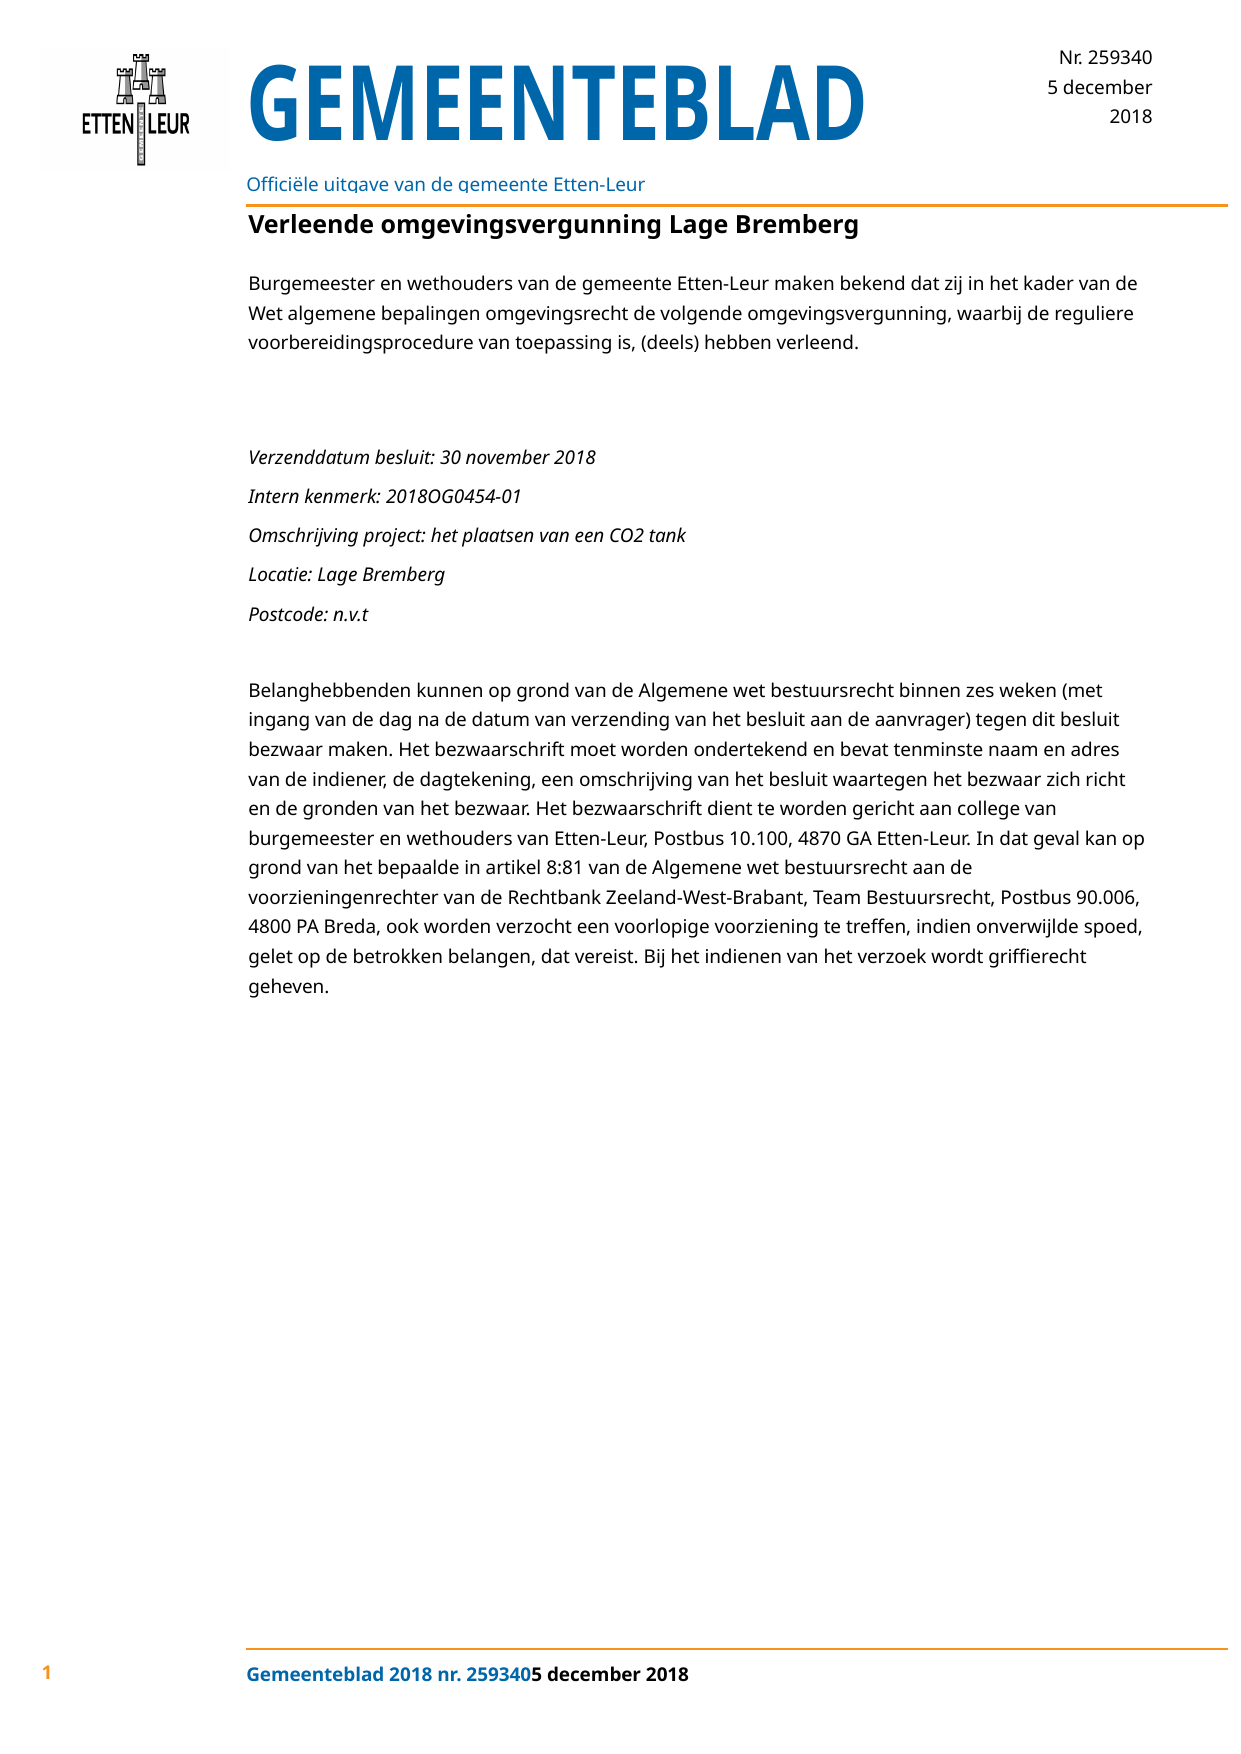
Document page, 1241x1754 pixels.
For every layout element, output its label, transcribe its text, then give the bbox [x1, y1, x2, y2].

text Burgemeester en wethouders van de gemeente Etten-Leur maken bekend dat zij in het kader van de Wet algemene bepalingen omgevingsrecht de volgende omgevingsvergunning, waarbij de reguliere voorbereidingsprocedure van toepassing is, (deels) hebben verleend. [248, 270, 1152, 355]
text Postcode: n.v.t [248, 601, 1152, 627]
text Verleende omgevingsvergunning Lage Bremberg [248, 207, 1152, 241]
text Belanghebbenden kunnen op grond van de Algemene wet bestuursrecht binnen zes weken (met ingang van de dag na de datum van verzending van het besluit aan de aanvrager) tegen dit besluit bezwaar maken. Het bezwaarschrift moet worden ondertekend en bevat tenminste naam en adres van de indiener, de dagtekening, een omschrijving van het besluit waartegen het bezwaar zich richt en de gronden van het bezwaar. Het bezwaarschrift dient te worden gericht aan college van burgemeester en wethouders van Etten-Leur, Postbus 10.100, 4870 GA Etten-Leur. In dat geval kan op grond van het bepaalde in artikel 8:81 van de Algemene wet bestuursrecht aan de voorzieningenrechter van de Rechtbank Zeeland-West-Brabant, Team Bestuursrecht, Postbus 90.006, 4800 PA Breda, ook worden verzocht een voorlopige voorziening te treffen, indien onverwijlde spoed, gelet op de betrokken belangen, dat vereist. Bij het indienen van het verzoek wordt griffierecht geheven. [248, 677, 1152, 999]
text Locatie: Lage Bremberg [248, 562, 1152, 587]
picture [41, 47, 231, 172]
text Omschrijving project: het plaatsen van een CO2 tank [248, 522, 1152, 548]
text Intern kenmerk: 2018OG0454-01 [248, 483, 1152, 509]
text Verzenddatum besluit: 30 november 2018 [248, 444, 1152, 469]
